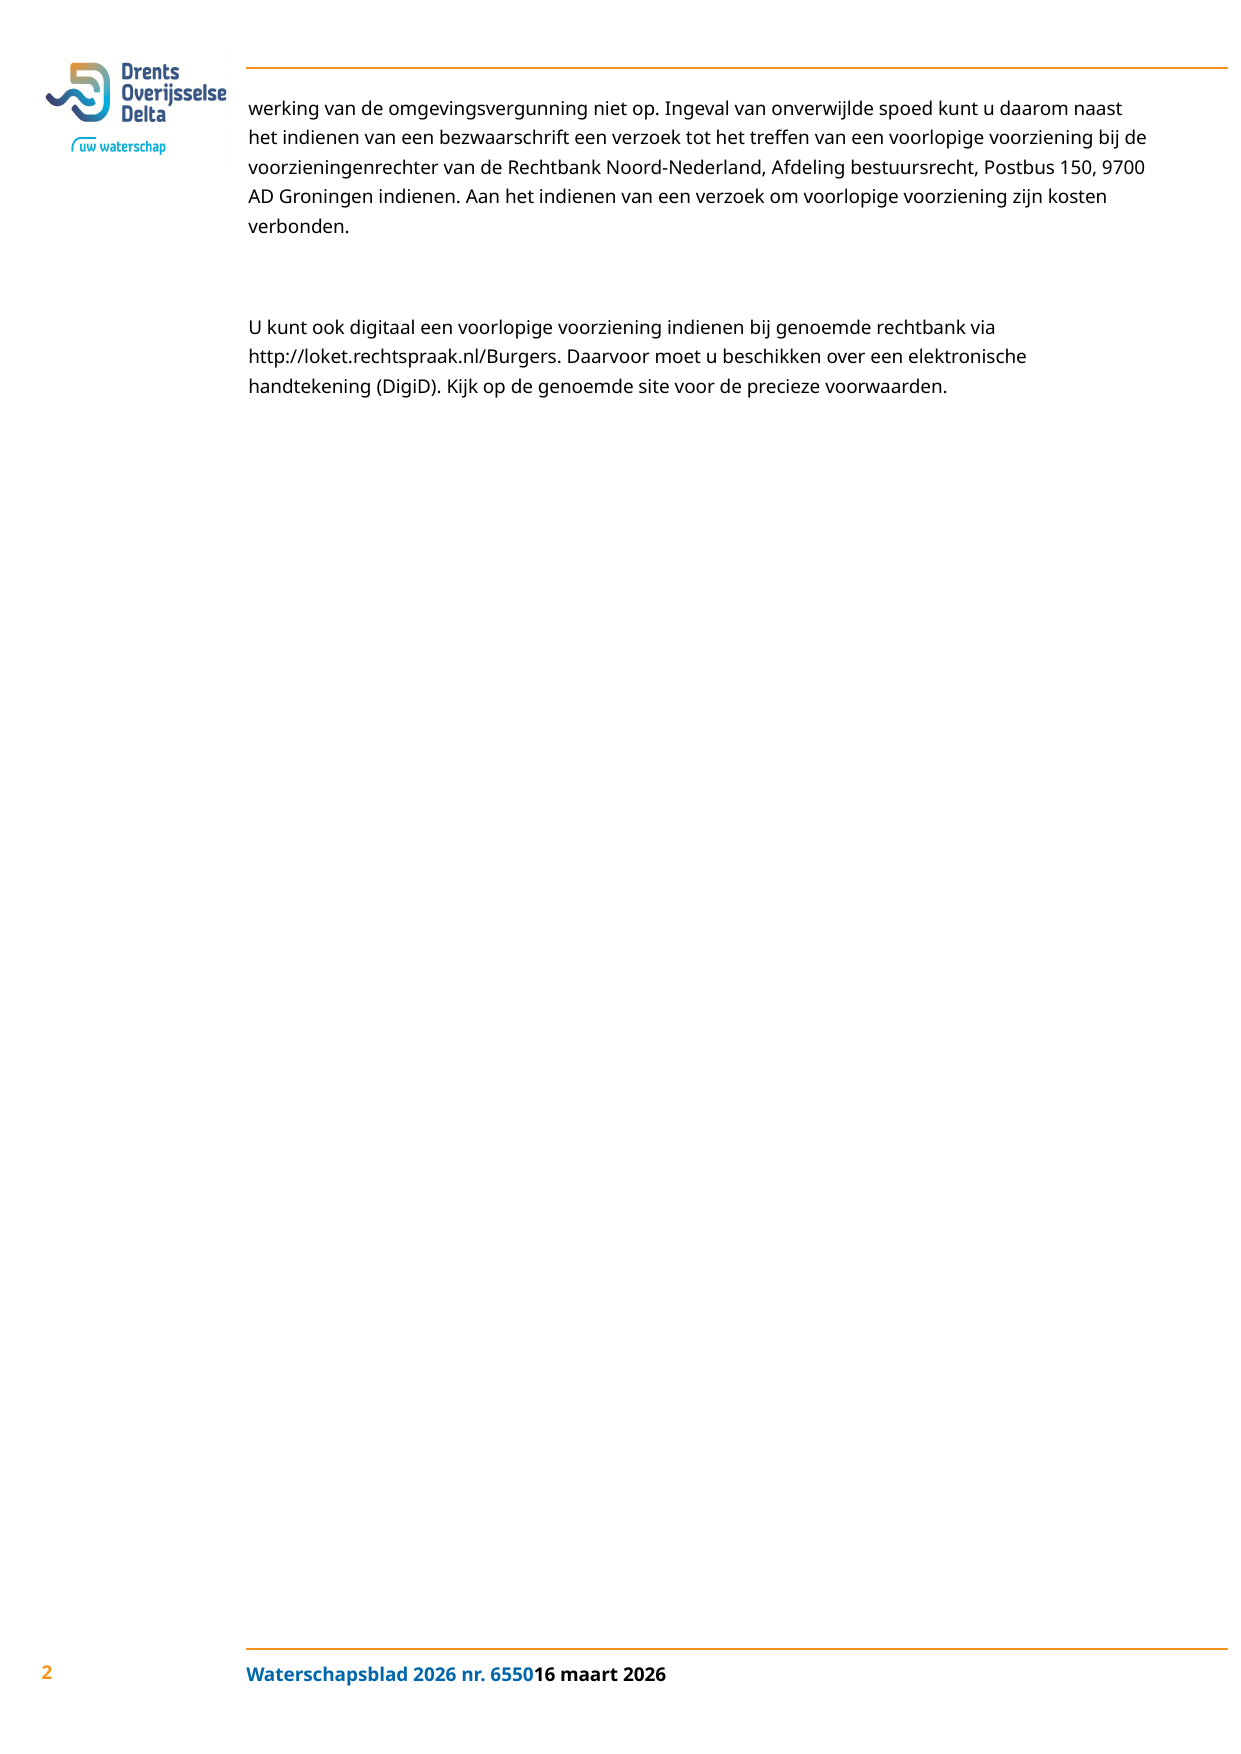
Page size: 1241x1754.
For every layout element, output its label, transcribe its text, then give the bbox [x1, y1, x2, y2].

text werking van de omgevingsvergunning niet op. Ingeval van onverwijlde spoed kunt u daarom naast het indienen van een bezwaarschrift een verzoek tot het treffen van een voorlopige voorziening bij de voorzieningenrechter van de Rechtbank Noord-Nederland, Afdeling bestuursrecht, Postbus 150, 9700 AD Groningen indienen. Aan het indienen van een verzoek om voorlopige voorziening zijn kosten verbonden. [248, 95, 1152, 239]
picture [41, 47, 231, 172]
text U kunt ook digitaal een voorlopige voorziening indienen bij genoemde rechtbank via http://loket.rechtspraak.nl/Burgers. Daarvoor moet u beschikken over een elektronische handtekening (DigiD). Kijk op de genoemde site voor de precieze voorwaarden. [248, 314, 1152, 399]
